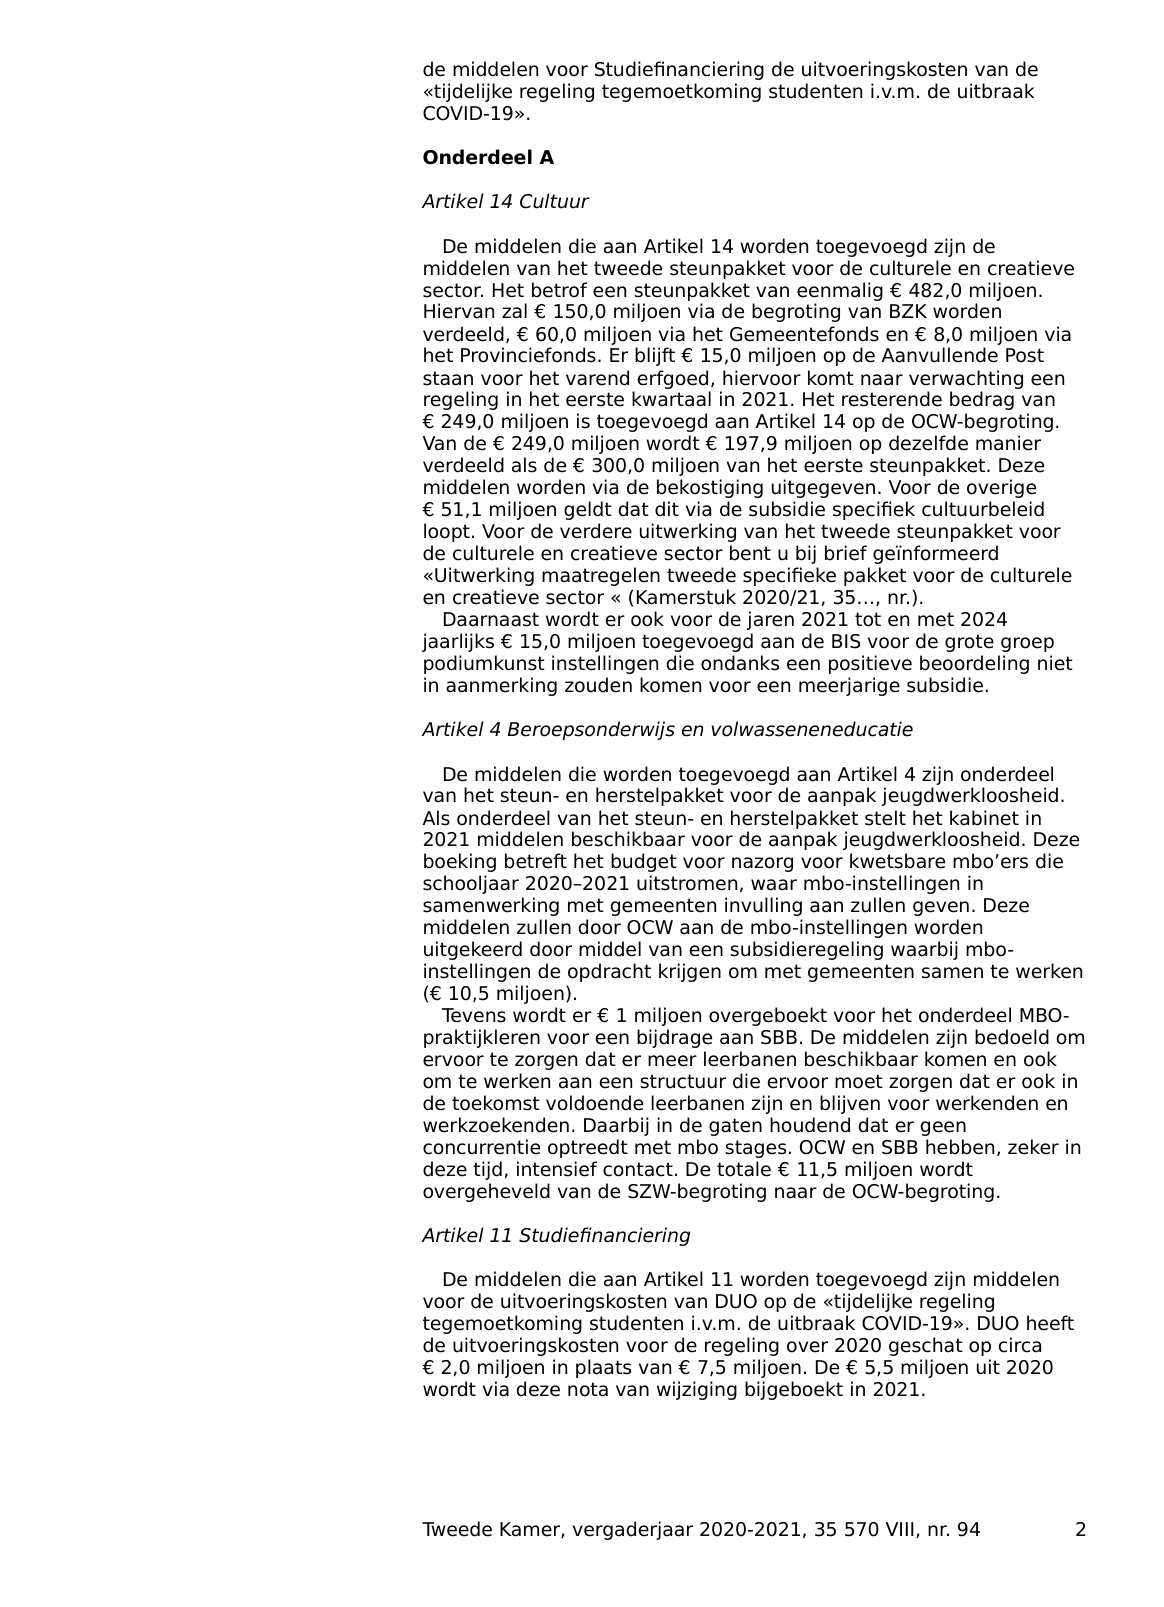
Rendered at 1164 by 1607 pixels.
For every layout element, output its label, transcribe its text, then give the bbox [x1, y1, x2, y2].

subtitle Artikel 4 Beroepsonderwijs en volwasseneneducatie [422, 719, 1087, 741]
subtitle Onderdeel A [422, 147, 1087, 169]
text Tevens wordt er € 1 miljoen overgeboekt voor het onderdeel MBO-praktijkleren voor een bijdrage aan SBB. De middelen zijn bedoeld om ervoor te zorgen dat er meer leerbanen beschikbaar komen en ook om te werken aan een structuur die ervoor moet zorgen dat er ook in de toekomst voldoende leerbanen zijn en blijven voor werkenden en werkzoekenden. Daarbij in de gaten houdend dat er geen concurrentie optreedt met mbo stages. OCW en SBB hebben, zeker in deze tijd, intensief contact. De totale € 11,5 miljoen wordt overgeheveld van de SZW-begroting naar de OCW-begroting. [422, 1005, 1087, 1203]
text De middelen die aan Artikel 11 worden toegevoegd zijn middelen voor de uitvoeringskosten van DUO op de «tijdelijke regeling tegemoetkoming studenten i.v.m. de uitbraak COVID-19». DUO heeft de uitvoeringskosten voor de regeling over 2020 geschat op circa € 2,0 miljoen in plaats van € 7,5 miljoen. De € 5,5 miljoen uit 2020 wordt via deze nota van wijziging bijgeboekt in 2021. [422, 1269, 1087, 1401]
text de middelen voor Studiefinanciering de uitvoeringskosten van de «tijdelijke regeling tegemoetkoming studenten i.v.m. de uitbraak COVID-19». [422, 59, 1087, 125]
text De middelen die aan Artikel 14 worden toegevoegd zijn de middelen van het tweede steunpakket voor de culturele en creatieve sector. Het betrof een steunpakket van eenmalig € 482,0 miljoen. Hiervan zal € 150,0 miljoen via de begroting van BZK worden verdeeld, € 60,0 miljoen via het Gemeentefonds en € 8,0 miljoen via het Provinciefonds. Er blijft € 15,0 miljoen op de Aanvullende Post staan voor het varend erfgoed, hiervoor komt naar verwachting een regeling in het eerste kwartaal in 2021. Het resterende bedrag van € 249,0 miljoen is toegevoegd aan Artikel 14 op de OCW-begroting. Van de € 249,0 miljoen wordt € 197,9 miljoen op dezelfde manier verdeeld als de € 300,0 miljoen van het eerste steunpakket. Deze middelen worden via de bekostiging uitgegeven. Voor de overige € 51,1 miljoen geldt dat dit via de subsidie specifiek cultuurbeleid loopt. Voor de verdere uitwerking van het tweede steunpakket voor de culturele en creatieve sector bent u bij brief geïnformeerd «Uitwerking maatregelen tweede specifieke pakket voor de culturele en creatieve sector « (Kamerstuk 2020/21, 35…, nr.). [422, 236, 1087, 609]
subtitle Artikel 14 Cultuur [422, 191, 1087, 213]
text De middelen die worden toegevoegd aan Artikel 4 zijn onderdeel van het steun- en herstelpakket voor de aanpak jeugdwerkloosheid. Als onderdeel van het steun- en herstelpakket stelt het kabinet in 2021 middelen beschikbaar voor de aanpak jeugdwerkloosheid. Deze boeking betreft het budget voor nazorg voor kwetsbare mbo’ers die schooljaar 2020–2021 uitstromen, waar mbo-instellingen in samenwerking met gemeenten invulling aan zullen geven. Deze middelen zullen door OCW aan de mbo-instellingen worden uitgekeerd door middel van een subsidieregeling waarbij mbo-instellingen de opdracht krijgen om met gemeenten samen te werken (€ 10,5 miljoen). [422, 763, 1087, 1005]
text Daarnaast wordt er ook voor de jaren 2021 tot en met 2024 jaarlijks € 15,0 miljoen toegevoegd aan de BIS voor de grote groep podiumkunst instellingen die ondanks een positieve beoordeling niet in aanmerking zouden komen voor een meerjarige subsidie. [422, 609, 1087, 697]
subtitle Artikel 11 Studiefinanciering [422, 1225, 1087, 1247]
